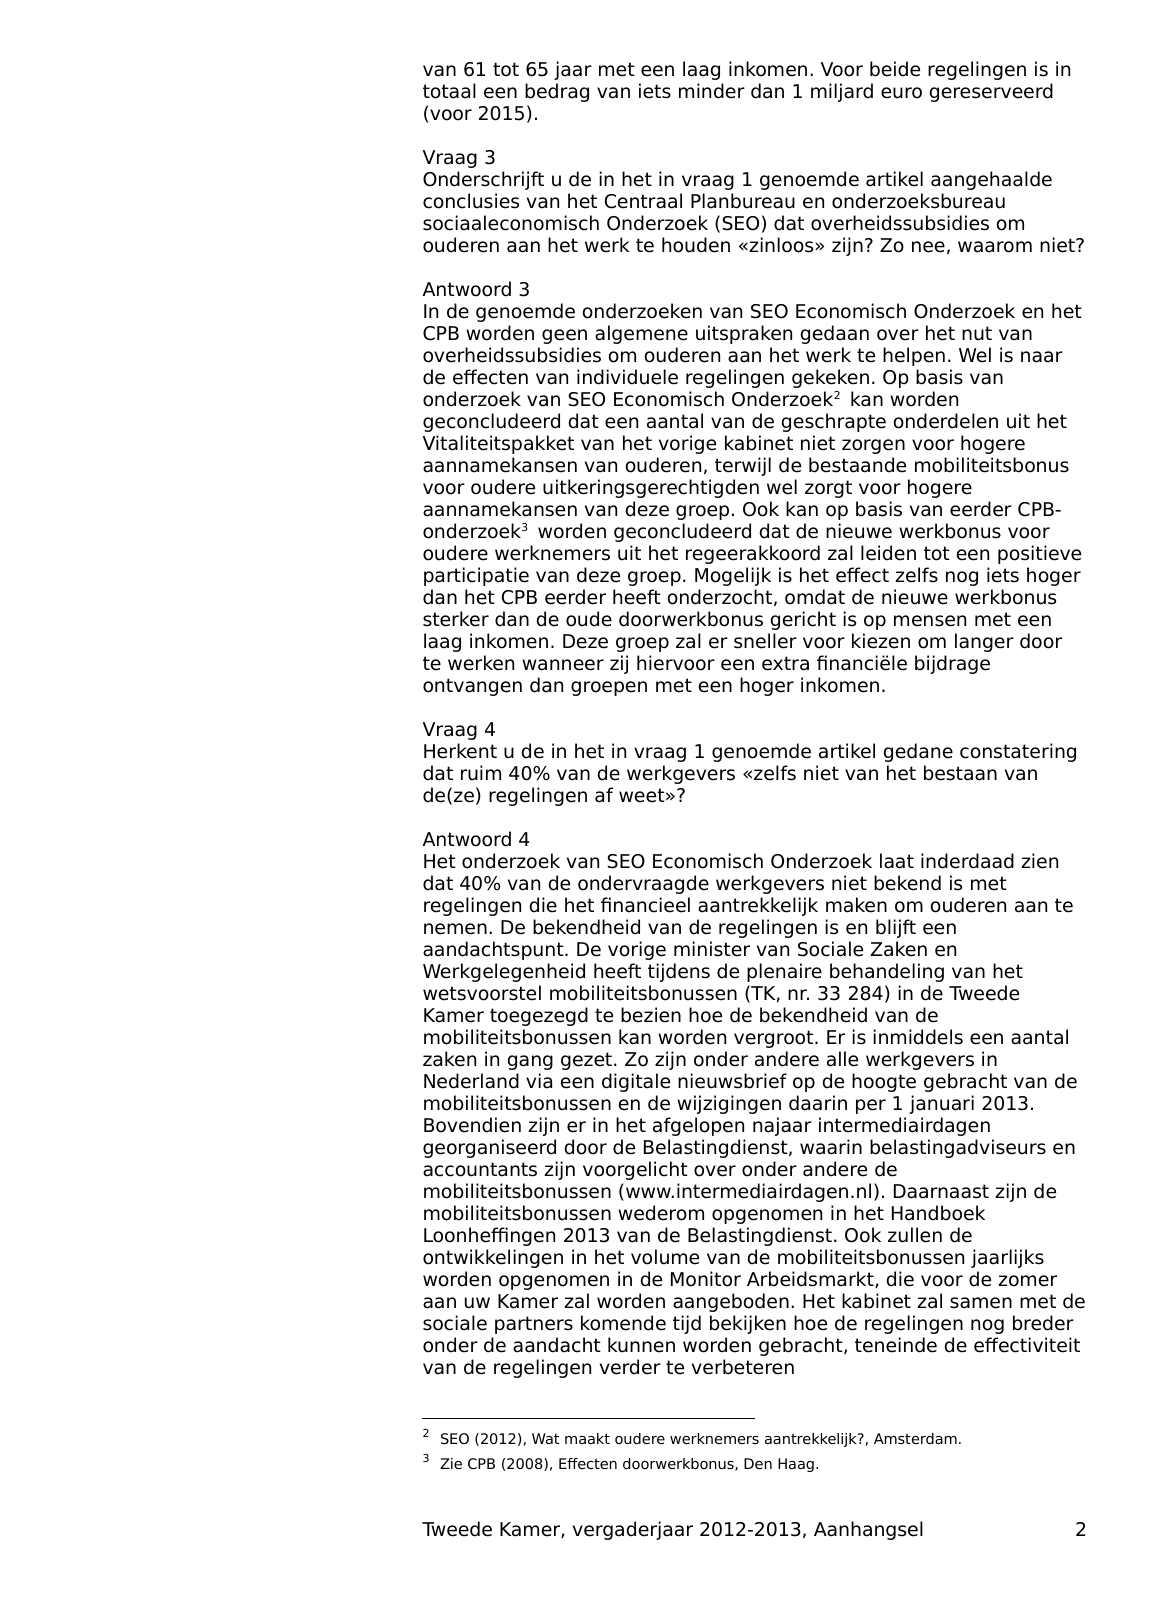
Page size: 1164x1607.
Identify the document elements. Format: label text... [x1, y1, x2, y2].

text Vraag 4 [422, 719, 1087, 741]
text Zie CPB (2008), Effecten doorwerkbonus, Den Haag. [422, 1452, 1087, 1474]
text SEO (2012), Wat maakt oudere werknemers aantrekkelijk?, Amsterdam. [422, 1427, 1087, 1449]
text Herkent u de in het in vraag 1 genoemde artikel gedane constatering dat ruim 40% van de werkgevers «zelfs niet van het bestaan van de(ze) regelingen af weet»? [422, 741, 1087, 807]
text In de genoemde onderzoeken van SEO Economisch Onderzoek en het CPB worden geen algemene uitspraken gedaan over het nut van overheidssubsidies om ouderen aan het werk te helpen. Wel is naar de effecten van individuele regelingen gekeken. Op basis van onderzoek van SEO Economisch Onderzoek kan worden geconcludeerd dat een aantal van de geschrapte onderdelen uit het Vitaliteitspakket van het vorige kabinet niet zorgen voor hogere aannamekansen van ouderen, terwijl de bestaande mobiliteitsbonus voor oudere uitkeringsgerechtigden wel zorgt voor hogere aannamekansen van deze groep. Ook kan op basis van eerder CPB-onderzoek worden geconcludeerd dat de nieuwe werkbonus voor oudere werknemers uit het regeerakkoord zal leiden tot een positieve participatie van deze groep. Mogelijk is het effect zelfs nog iets hoger dan het CPB eerder heeft onderzocht, omdat de nieuwe werkbonus sterker dan de oude doorwerkbonus gericht is op mensen met een laag inkomen. Deze groep zal er sneller voor kiezen om langer door te werken wanneer zij hiervoor een extra financiële bijdrage ontvangen dan groepen met een hoger inkomen. [422, 301, 1087, 697]
text Vraag 3 [422, 147, 1087, 169]
text Antwoord 3 [422, 279, 1087, 301]
text Het onderzoek van SEO Economisch Onderzoek laat inderdaad zien dat 40% van de ondervraagde werkgevers niet bekend is met regelingen die het financieel aantrekkelijk maken om ouderen aan te nemen. De bekendheid van de regelingen is en blijft een aandachtspunt. De vorige minister van Sociale Zaken en Werkgelegenheid heeft tijdens de plenaire behandeling van het wetsvoorstel mobiliteitsbonussen (TK, nr. 33 284) in de Tweede Kamer toegezegd te bezien hoe de bekendheid van de mobiliteitsbonussen kan worden vergroot. Er is inmiddels een aantal zaken in gang gezet. Zo zijn onder andere alle werkgevers in Nederland via een digitale nieuwsbrief op de hoogte gebracht van de mobiliteitsbonussen en de wijzigingen daarin per 1 januari 2013. Bovendien zijn er in het afgelopen najaar intermediairdagen georganiseerd door de Belastingdienst, waarin belastingadviseurs en accountants zijn voorgelicht over onder andere de mobiliteitsbonussen (www.intermediairdagen.nl). Daarnaast zijn de mobiliteitsbonussen wederom opgenomen in het Handboek Loonheffingen 2013 van de Belastingdienst. Ook zullen de ontwikkelingen in het volume van de mobiliteitsbonussen jaarlijks worden opgenomen in de Monitor Arbeidsmarkt, die voor de zomer aan uw Kamer zal worden aangeboden. Het kabinet zal samen met de sociale partners komende tijd bekijken hoe de regelingen nog breder onder de aandacht kunnen worden gebracht, teneinde de effectiviteit van de regelingen verder te verbeteren [422, 851, 1087, 1379]
text van 61 tot 65 jaar met een laag inkomen. Voor beide regelingen is in totaal een bedrag van iets minder dan 1 miljard euro gereserveerd (voor 2015). [422, 59, 1087, 125]
text Onderschrijft u de in het in vraag 1 genoemde artikel aangehaalde conclusies van het Centraal Planbureau en onderzoeksbureau sociaaleconomisch Onderzoek (SEO) dat overheidssubsidies om ouderen aan het werk te houden «zinloos» zijn? Zo nee, waarom niet? [422, 169, 1087, 257]
text Antwoord 4 [422, 829, 1087, 851]
